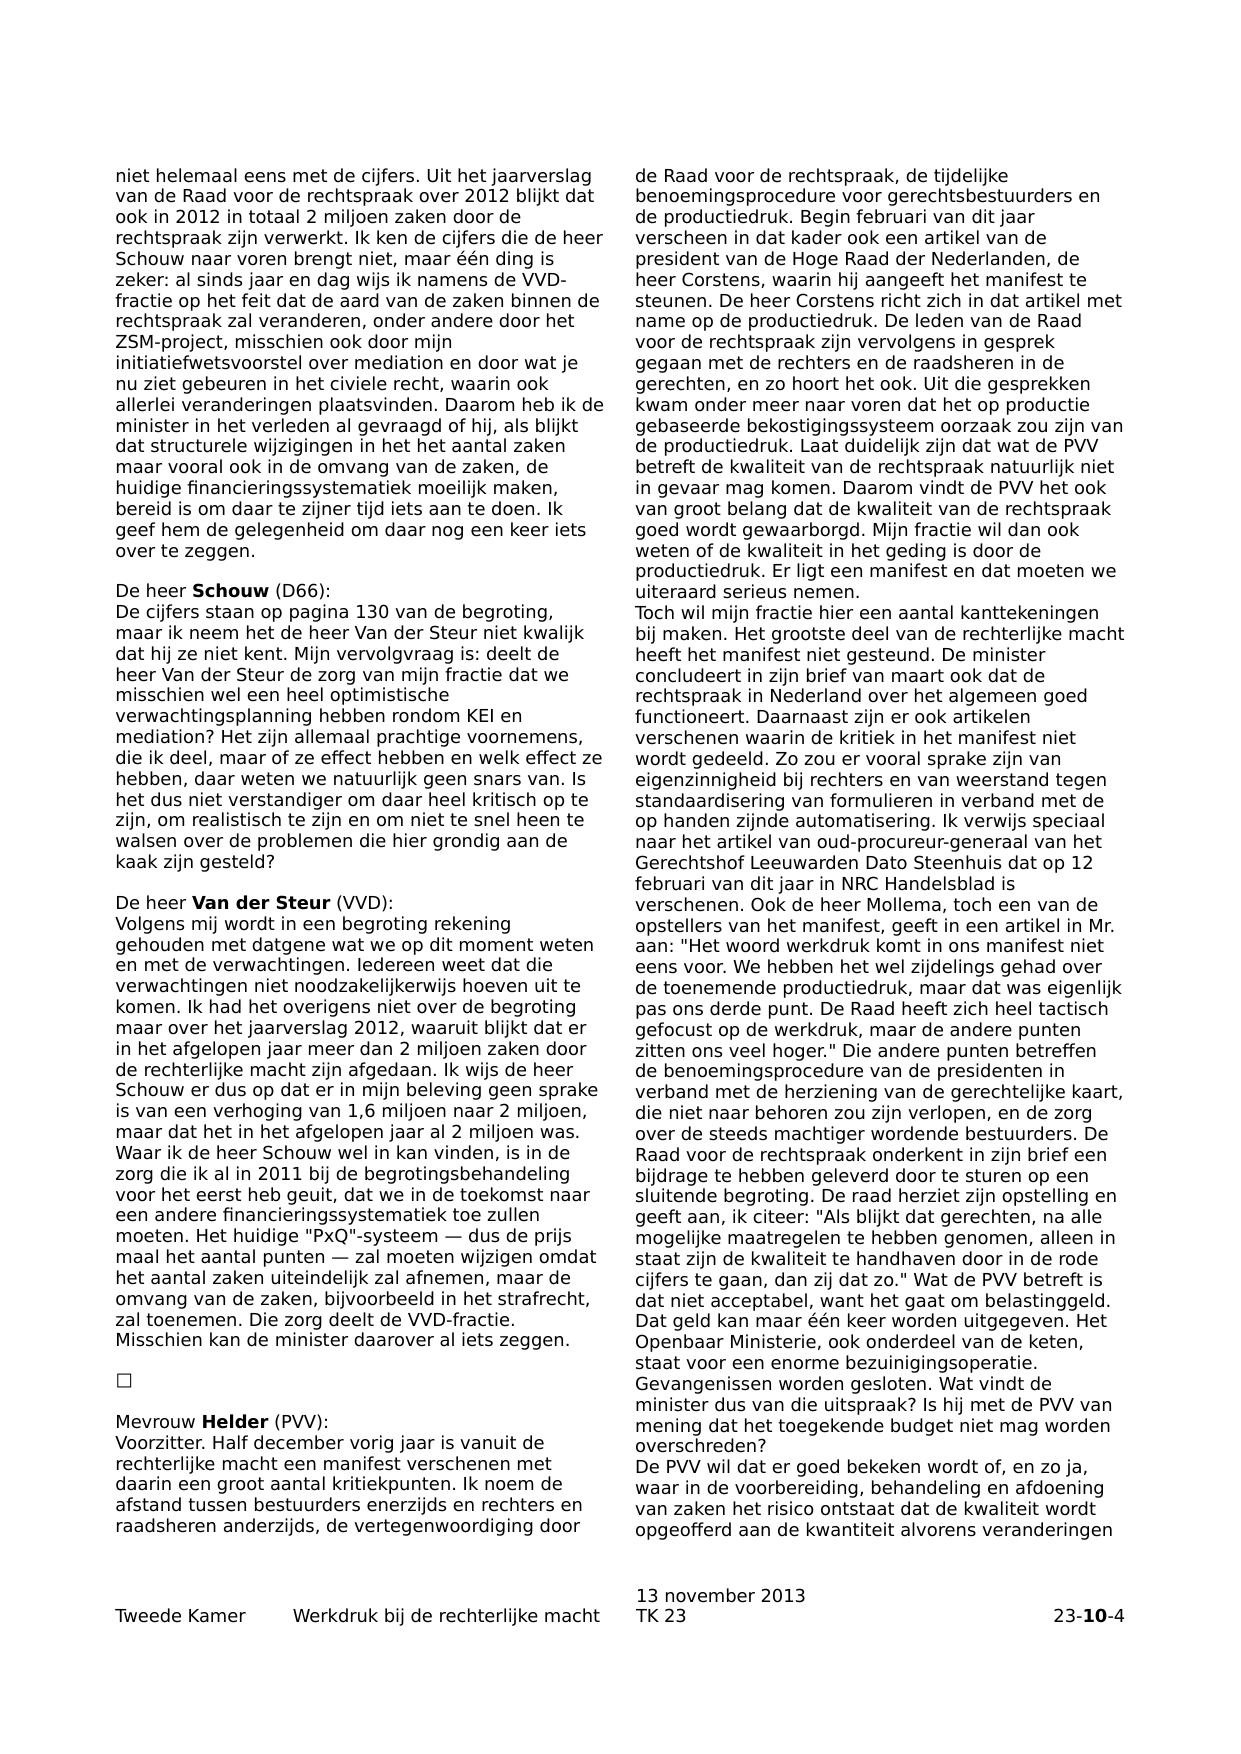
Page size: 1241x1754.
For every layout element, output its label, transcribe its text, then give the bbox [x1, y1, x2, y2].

text Toch wil mijn fractie hier een aantal kanttekeningen bij maken. Het grootste deel van de rechterlijke macht heeft het manifest niet gesteund. De minister concludeert in zijn brief van maart ook dat de rechtspraak in Nederland over het algemeen goed functioneert. Daarnaast zijn er ook artikelen verschenen waarin de kritiek in het manifest niet wordt gedeeld. Zo zou er vooral sprake zijn van eigenzinnigheid bij rechters en van weerstand tegen standaardisering van formulieren in verband met de op handen zijnde automatisering. Ik verwijs speciaal naar het artikel van oud-procureur-generaal van het Gerechtshof Leeuwarden Dato Steenhuis dat op 12 februari van dit jaar in NRC Handelsblad is verschenen. Ook de heer Mollema, toch een van de opstellers van het manifest, geeft in een artikel in Mr. aan: "Het woord werkdruk komt in ons manifest niet eens voor. We hebben het wel zijdelings gehad over de toenemende productiedruk, maar dat was eigenlijk pas ons derde punt. De Raad heeft zich heel tactisch gefocust op de werkdruk, maar de andere punten zitten ons veel hoger." Die andere punten betreffen de benoemingsprocedure van de presidenten in verband met de herziening van de gerechtelijke kaart, die niet naar behoren zou zijn verlopen, en de zorg over de steeds machtiger wordende bestuurders. De Raad voor de rechtspraak onderkent in zijn brief een bijdrage te hebben geleverd door te sturen op een sluitende begroting. De raad herziet zijn opstelling en geeft aan, ik citeer: "Als blijkt dat gerechten, na alle mogelijke maatregelen te hebben genomen, alleen in staat zijn de kwaliteit te handhaven door in de rode cijfers te gaan, dan zij dat zo." Wat de PVV betreft is dat niet acceptabel, want het gaat om belastinggeld. Dat geld kan maar één keer worden uitgegeven. Het Openbaar Ministerie, ook onderdeel van de keten, staat voor een enorme bezuinigingsoperatie. Gevangenissen worden gesloten. Wat vindt de minister dus van die uitspraak? Is hij met de PVV van mening dat het toegekende budget niet mag worden overschreden? [635, 603, 1125, 1457]
text Voorzitter. Half december vorig jaar is vanuit de rechterlijke macht een manifest verschenen met daarin een groot aantal kritiekpunten. Ik noem de afstand tussen bestuurders enerzijds en rechters en raadsheren anderzijds, de vertegenwoordiging door [115, 1432, 605, 1537]
text niet helemaal eens met de cijfers. Uit het jaarverslag van de Raad voor de rechtspraak over 2012 blijkt dat ook in 2012 in totaal 2 miljoen zaken door de rechtspraak zijn verwerkt. Ik ken de cijfers die de heer Schouw naar voren brengt niet, maar één ding is zeker: al sinds jaar en dag wijs ik namens de VVD-fractie op het feit dat de aard van de zaken binnen de rechtspraak zal veranderen, onder andere door het ZSM-project, misschien ook door mijn initiatiefwetsvoorstel over mediation en door wat je nu ziet gebeuren in het civiele recht, waarin ook allerlei veranderingen plaatsvinden. Daarom heb ik de minister in het verleden al gevraagd of hij, als blijkt dat structurele wijzigingen in het het aantal zaken maar vooral ook in de omvang van de zaken, de huidige financieringssystematiek moeilijk maken, bereid is om daar te zijner tijd iets aan te doen. Ik geef hem de gelegenheid om daar nog een keer iets over te zeggen. [115, 165, 605, 561]
text De PVV wil dat er goed bekeken wordt of, en zo ja, waar in de voorbereiding, behandeling en afdoening van zaken het risico ontstaat dat de kwaliteit wordt opgeofferd aan de kwantiteit alvorens veranderingen [635, 1457, 1125, 1540]
text Volgens mij wordt in een begroting rekening gehouden met datgene wat we op dit moment weten en met de verwachtingen. Iedereen weet dat die verwachtingen niet noodzakelijkerwijs hoeven uit te komen. Ik had het overigens niet over de begroting maar over het jaarverslag 2012, waaruit blijkt dat er in het afgelopen jaar meer dan 2 miljoen zaken door de rechterlijke macht zijn afgedaan. Ik wijs de heer Schouw er dus op dat er in mijn beleving geen sprake is van een verhoging van 1,6 miljoen naar 2 miljoen, maar dat het in het afgelopen jaar al 2 miljoen was. Waar ik de heer Schouw wel in kan vinden, is in de zorg die ik al in 2011 bij de begrotingsbehandeling voor het eerst heb geuit, dat we in de toekomst naar een andere financieringssystematiek toe zullen moeten. Het huidige "PxQ"-systeem — dus de prijs maal het aantal punten — zal moeten wijzigen omdat het aantal zaken uiteindelijk zal afnemen, maar de omvang van de zaken, bijvoorbeeld in het strafrecht, zal toenemen. Die zorg deelt de VVD-fractie. Misschien kan de minister daarover al iets zeggen. [115, 913, 605, 1351]
text de Raad voor de rechtspraak, de tijdelijke benoemingsprocedure voor gerechtsbestuurders en de productiedruk. Begin februari van dit jaar verscheen in dat kader ook een artikel van de president van de Hoge Raad der Nederlanden, de heer Corstens, waarin hij aangeeft het manifest te steunen. De heer Corstens richt zich in dat artikel met name op de productiedruk. De leden van de Raad voor de rechtspraak zijn vervolgens in gesprek gegaan met de rechters en de raadsheren in de gerechten, en zo hoort het ook. Uit die gesprekken kwam onder meer naar voren dat het op productie gebaseerde bekostigingssysteem oorzaak zou zijn van de productiedruk. Laat duidelijk zijn dat wat de PVV betreft de kwaliteit van de rechtspraak natuurlijk niet in gevaar mag komen. Daarom vindt de PVV het ook van groot belang dat de kwaliteit van de rechtspraak goed wordt gewaarborgd. Mijn fractie wil dan ook weten of de kwaliteit in het geding is door de productiedruk. Er ligt een manifest en dat moeten we uiteraard serieus nemen. [635, 165, 1125, 603]
text Mevrouw Helder (PVV): [115, 1412, 605, 1432]
text De heer Van der Steur (VVD): [115, 893, 605, 913]
text ⬜ [115, 1371, 605, 1392]
text De cijfers staan op pagina 130 van de begroting, maar ik neem het de heer Van der Steur niet kwalijk dat hij ze niet kent. Mijn vervolgvraag is: deelt de heer Van der Steur de zorg van mijn fractie dat we misschien wel een heel optimistische verwachtingsplanning hebben rondom KEI en mediation? Het zijn allemaal prachtige voornemens, die ik deel, maar of ze effect hebben en welk effect ze hebben, daar weten we natuurlijk geen snars van. Is het dus niet verstandiger om daar heel kritisch op te zijn, om realistisch te zijn en om niet te snel heen te walsen over de problemen die hier grondig aan de kaak zijn gesteld? [115, 602, 605, 873]
text De heer Schouw (D66): [115, 581, 605, 602]
